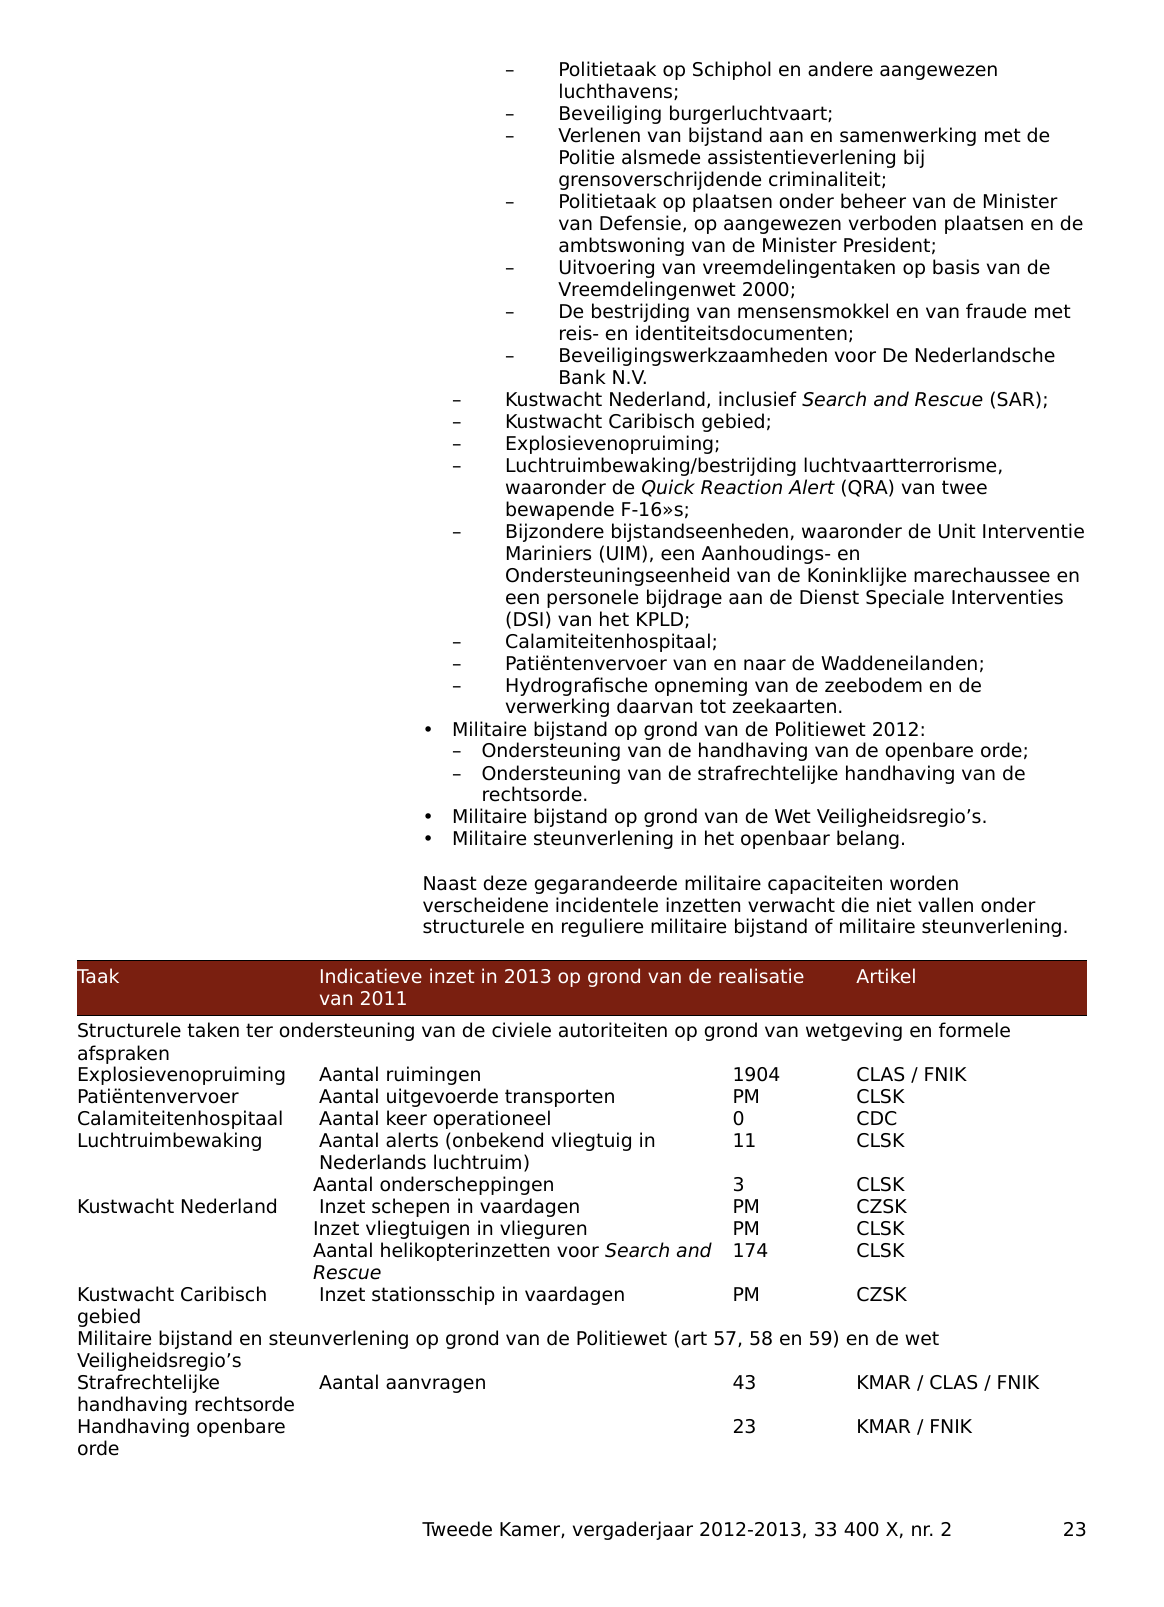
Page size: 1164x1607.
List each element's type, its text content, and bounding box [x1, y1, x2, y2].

text – Politietaak op Schiphol en andere aangewezen luchthavens; [505, 59, 1087, 103]
text – De bestrijding van mensensmokkel en van fraude met reis- en identiteitsdocumenten; [505, 301, 1087, 345]
table_cell CDC [850, 1108, 1087, 1130]
table_cell Inzet vliegtuigen in vlieguren [313, 1218, 726, 1240]
table_cell 174 [726, 1240, 850, 1284]
text – Beveiligingswerkzaamheden voor De Nederlandsche Bank N.V. [505, 345, 1087, 389]
table_cell 1904 [726, 1064, 850, 1086]
table_cell Aantal alerts (onbekend vliegtuig in Nederlands luchtruim) [313, 1130, 726, 1174]
table_cell 43 [726, 1372, 850, 1416]
table_cell Aantal onderscheppingen [313, 1174, 726, 1196]
text – Luchtruimbewaking/bestrijding luchtvaartterrorisme, waaronder de Quick Reaction Alert (QRA) van twee bewapende F-16»s; [452, 455, 1087, 521]
table_cell Militaire bijstand en steunverlening op grond van de Politiewet (art 57, 58 en 59) en de wet Veiligheidsregio’s [77, 1328, 1087, 1372]
table_cell [313, 1416, 726, 1460]
table_cell CLSK [850, 1130, 1087, 1174]
table_cell CZSK [850, 1284, 1087, 1328]
text – Kustwacht Caribisch gebied; [452, 411, 1087, 433]
table_cell 3 [726, 1174, 850, 1196]
table_cell PM [726, 1218, 850, 1240]
table_cell Handhaving openbare orde [77, 1416, 313, 1460]
table_cell Kustwacht Nederland [77, 1196, 313, 1284]
table_cell Calamiteitenhospitaal [77, 1108, 313, 1130]
table_cell 0 [726, 1108, 850, 1130]
table_cell Aantal keer operationeel [313, 1108, 726, 1130]
text – Ondersteuning van de handhaving van de openbare orde; [452, 740, 1087, 762]
table_cell 11 [726, 1130, 850, 1174]
text – Beveiliging burgerluchtvaart; [505, 103, 1087, 125]
table_cell CLSK [850, 1218, 1087, 1240]
table_cell Structurele taken ter ondersteuning van de civiele autoriteiten op grond van wetgeving en formele afspraken [77, 1016, 1087, 1064]
text • Militaire bijstand op grond van de Wet Veiligheidsregio’s. [422, 806, 1087, 828]
table_cell Aantal uitgevoerde transporten [313, 1086, 726, 1108]
table_cell CLAS / FNIK [850, 1064, 1087, 1086]
table_cell CLSK [850, 1174, 1087, 1196]
table_cell PM [726, 1086, 850, 1108]
table_cell Luchtruimbewaking [77, 1130, 313, 1196]
text – Uitvoering van vreemdelingentaken op basis van de Vreemdelingenwet 2000; [505, 257, 1087, 301]
table_cell KMAR / FNIK [850, 1416, 1087, 1460]
text – Bijzondere bijstandseenheden, waaronder de Unit Interventie Mariniers (UIM), een Aanhoudings- en Ondersteuningseenheid van de Koninklijke marechaussee en een personele bijdrage aan de Dienst Speciale Interventies (DSI) van het KPLD; [452, 521, 1087, 631]
text Naast deze gegarandeerde militaire capaciteiten worden verscheidene incidentele inzetten verwacht die niet vallen onder structurele en reguliere militaire bijstand of militaire steunverlening. [422, 872, 1087, 938]
table_header Indicatieve inzet in 2013 op grond van de realisatie van 2011 [313, 961, 850, 1015]
table_header Taak [77, 961, 313, 1015]
table_cell Aantal aanvragen [313, 1372, 726, 1416]
text – Ondersteuning van de strafrechtelijke handhaving van de rechtsorde. [452, 762, 1087, 806]
table_cell PM [726, 1284, 850, 1328]
table_cell CZSK [850, 1196, 1087, 1218]
table_cell 23 [726, 1416, 850, 1460]
table_cell Aantal helikopterinzetten voor Search and Rescue [313, 1240, 726, 1284]
table_cell Aantal ruimingen [313, 1064, 726, 1086]
text – Politietaak op plaatsen onder beheer van de Minister van Defensie, op aangewezen verboden plaatsen en de ambtswoning van de Minister President; [505, 191, 1087, 257]
text – Calamiteitenhospitaal; [452, 631, 1087, 652]
table_cell Patiëntenvervoer [77, 1086, 313, 1108]
table_cell Inzet stationsschip in vaardagen [313, 1284, 726, 1328]
text – Hydrografische opneming van de zeebodem en de verwerking daarvan tot zeekaarten. [452, 674, 1087, 718]
table_cell CLSK [850, 1086, 1087, 1108]
table_cell Strafrechtelijke handhaving rechtsorde [77, 1372, 313, 1416]
table_cell Kustwacht Caribisch gebied [77, 1284, 313, 1328]
text – Verlenen van bijstand aan en samenwerking met de Politie alsmede assistentieverlening bij grensoverschrijdende criminaliteit; [505, 125, 1087, 191]
table_cell PM [726, 1196, 850, 1218]
table_cell CLSK [850, 1240, 1087, 1284]
text – Kustwacht Nederland, inclusief Search and Rescue (SAR); [452, 389, 1087, 411]
text – Patiëntenvervoer van en naar de Waddeneilanden; [452, 652, 1087, 674]
table_cell Inzet schepen in vaardagen [313, 1196, 726, 1218]
text • Militaire bijstand op grond van de Politiewet 2012: [422, 718, 1087, 740]
table_cell KMAR / CLAS / FNIK [850, 1372, 1087, 1416]
text • Militaire steunverlening in het openbaar belang. [422, 828, 1087, 850]
table_cell Explosievenopruiming [77, 1064, 313, 1086]
text – Explosievenopruiming; [452, 433, 1087, 455]
table_header Artikel [850, 961, 1087, 1015]
